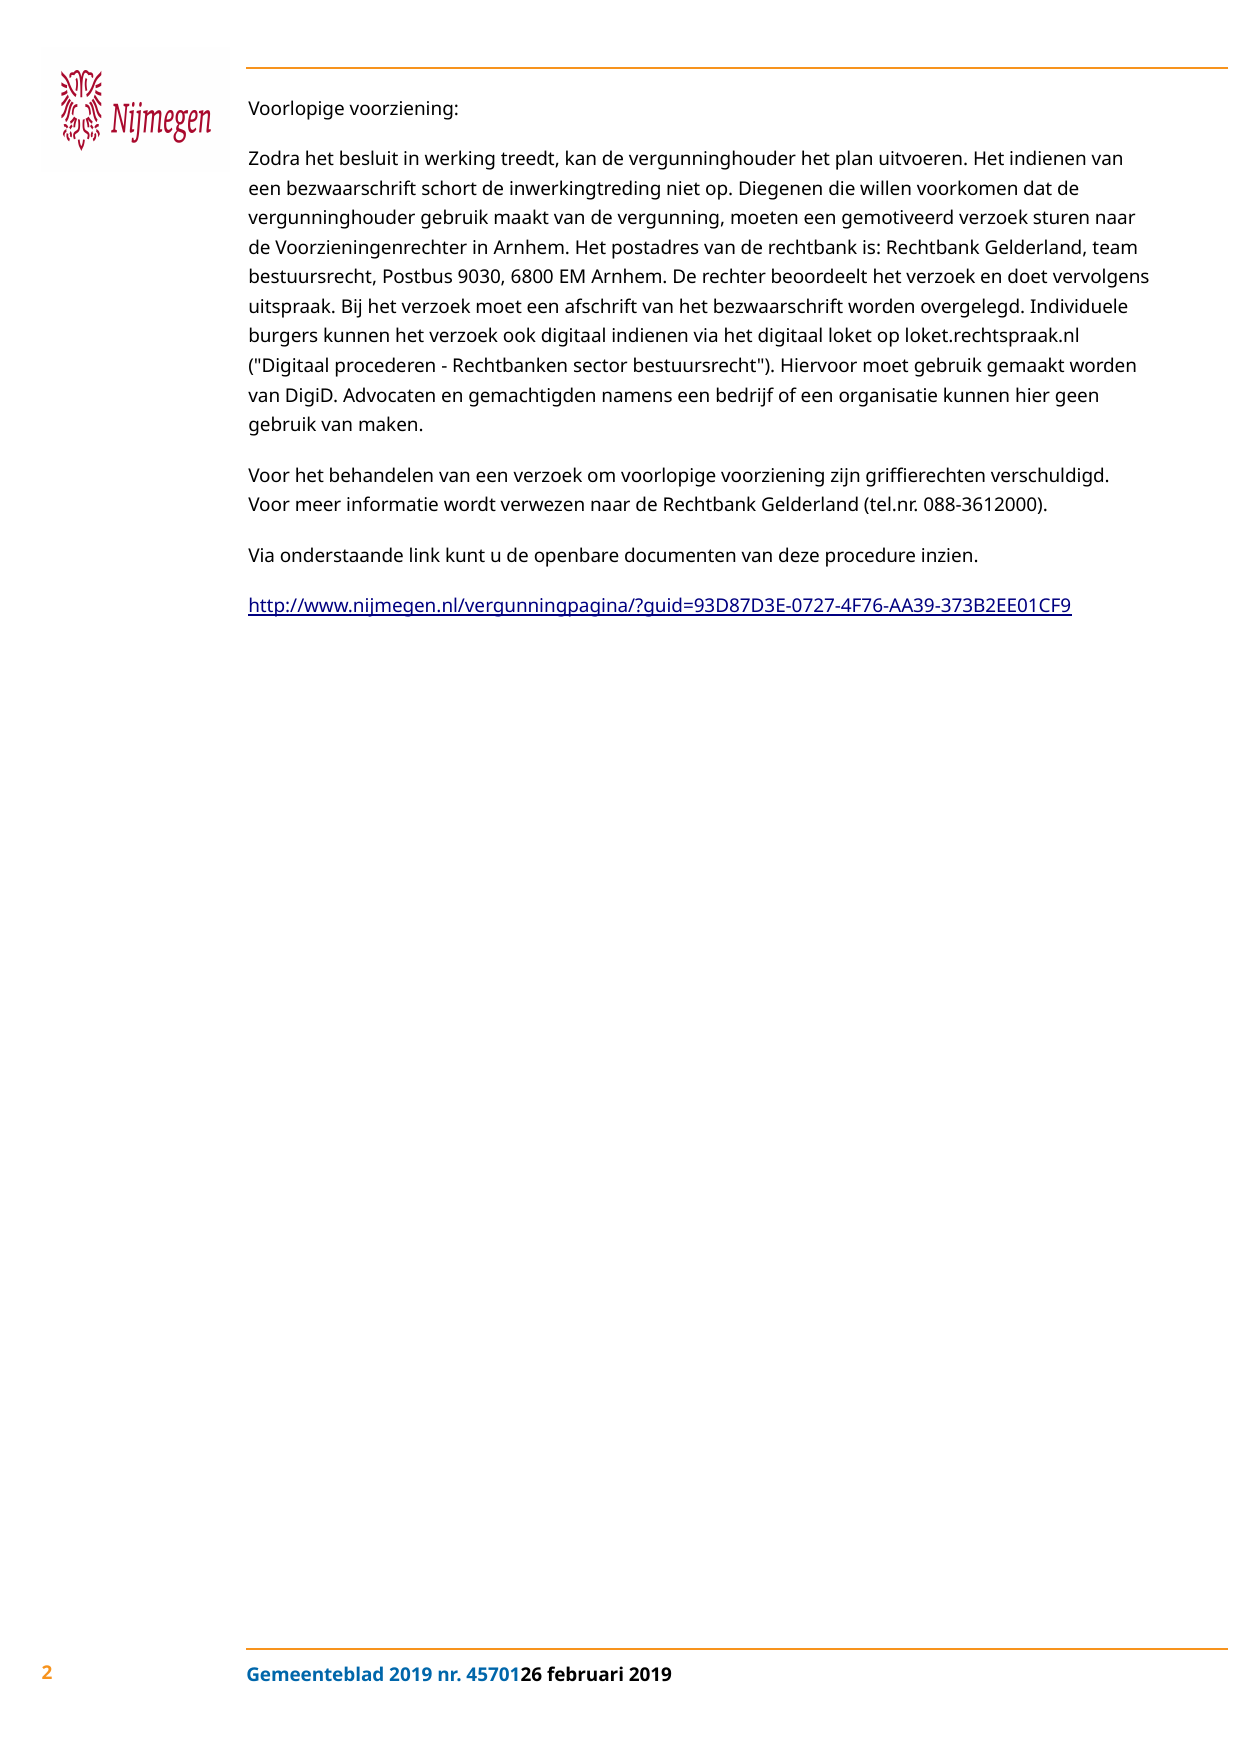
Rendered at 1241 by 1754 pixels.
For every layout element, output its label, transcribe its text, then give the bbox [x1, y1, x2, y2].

text Via onderstaande link kunt u de openbare documenten van deze procedure inzien. [248, 542, 1152, 568]
text Zodra het besluit in werking treedt, kan de vergunninghouder het plan uitvoeren. Het indienen van een bezwaarschrift schort de inwerkingtreding niet op. Diegenen die willen voorkomen dat de vergunninghouder gebruik maakt van de vergunning, moeten een gemotiveerd verzoek sturen naar de Voorzieningenrechter in Arnhem. Het postadres van de rechtbank is: Rechtbank Gelderland, team bestuursrecht, Postbus 9030, 6800 EM Arnhem. De rechter beoordeelt het verzoek en doet vervolgens uitspraak. Bij het verzoek moet een afschrift van het bezwaarschrift worden overgelegd. Individuele burgers kunnen het verzoek ook digitaal indienen via het digitaal loket op loket.rechtspraak.nl ("Digitaal procederen - Rechtbanken sector bestuursrecht"). Hiervoor moet gebruik gemaakt worden van DigiD. Advocaten en gemachtigden namens een bedrijf of een organisatie kunnen hier geen gebruik van maken. [248, 145, 1152, 437]
picture [41, 47, 231, 172]
text Voor het behandelen van een verzoek om voorlopige voorziening zijn griffierechten verschuldigd. Voor meer informatie wordt verwezen naar de Rechtbank Gelderland (tel.nr. 088-3612000). [248, 462, 1152, 517]
text Voorlopige voorziening: [248, 95, 1152, 121]
text http://www.nijmegen.nl/vergunningpagina/?guid=93D87D3E-0727-4F76-AA39-373B2EE01CF9 [248, 592, 1152, 618]
